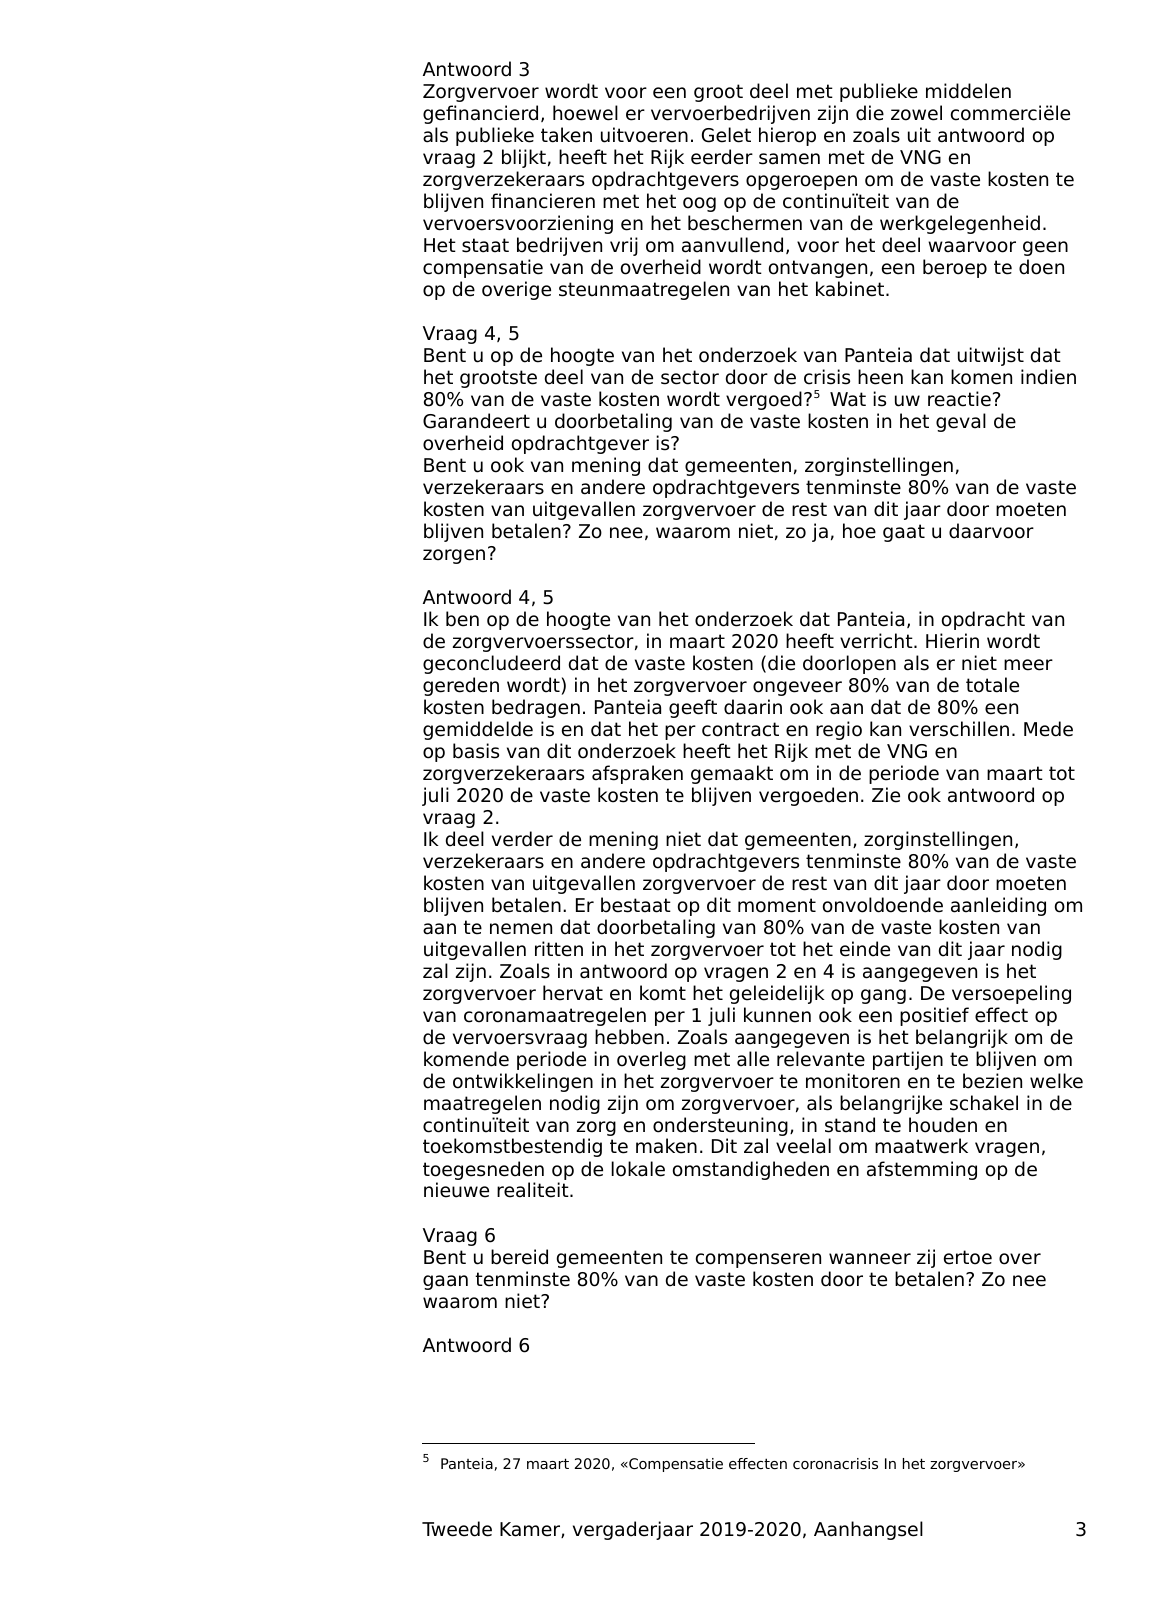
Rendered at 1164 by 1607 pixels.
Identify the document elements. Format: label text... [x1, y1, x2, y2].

text Ik deel verder de mening niet dat gemeenten, zorginstellingen, verzekeraars en andere opdrachtgevers tenminste 80% van de vaste kosten van uitgevallen zorgvervoer de rest van dit jaar door moeten blijven betalen. Er bestaat op dit moment onvoldoende aanleiding om aan te nemen dat doorbetaling van 80% van de vaste kosten van uitgevallen ritten in het zorgvervoer tot het einde van dit jaar nodig zal zijn. Zoals in antwoord op vragen 2 en 4 is aangegeven is het zorgvervoer hervat en komt het geleidelijk op gang. De versoepeling van coronamaatregelen per 1 juli kunnen ook een positief effect op de vervoersvraag hebben. Zoals aangegeven is het belangrijk om de komende periode in overleg met alle relevante partijen te blijven om de ontwikkelingen in het zorgvervoer te monitoren en te bezien welke maatregelen nodig zijn om zorgvervoer, als belangrijke schakel in de continuïteit van zorg en ondersteuning, in stand te houden en toekomstbestendig te maken. Dit zal veelal om maatwerk vragen, toegesneden op de lokale omstandigheden en afstemming op de nieuwe realiteit. [422, 829, 1087, 1202]
text Antwoord 4, 5 [422, 587, 1087, 609]
text Bent u bereid gemeenten te compenseren wanneer zij ertoe over gaan tenminste 80% van de vaste kosten door te betalen? Zo nee waarom niet? [422, 1247, 1087, 1312]
text Ik ben op de hoogte van het onderzoek dat Panteia, in opdracht van de zorgvervoerssector, in maart 2020 heeft verricht. Hierin wordt geconcludeerd dat de vaste kosten (die doorlopen als er niet meer gereden wordt) in het zorgvervoer ongeveer 80% van de totale kosten bedragen. Panteia geeft daarin ook aan dat de 80% een gemiddelde is en dat het per contract en regio kan verschillen. Mede op basis van dit onderzoek heeft het Rijk met de VNG en zorgverzekeraars afspraken gemaakt om in de periode van maart tot juli 2020 de vaste kosten te blijven vergoeden. Zie ook antwoord op vraag 2. [422, 609, 1087, 829]
text Bent u ook van mening dat gemeenten, zorginstellingen, verzekeraars en andere opdrachtgevers tenminste 80% van de vaste kosten van uitgevallen zorgvervoer de rest van dit jaar door moeten blijven betalen? Zo nee, waarom niet, zo ja, hoe gaat u daarvoor zorgen? [422, 455, 1087, 565]
text Bent u op de hoogte van het onderzoek van Panteia dat uitwijst dat het grootste deel van de sector door de crisis heen kan komen indien 80% van de vaste kosten wordt vergoed? Wat is uw reactie? Garandeert u doorbetaling van de vaste kosten in het geval de overheid opdrachtgever is? [422, 345, 1087, 455]
text Vraag 4, 5 [422, 323, 1087, 345]
text Zorgvervoer wordt voor een groot deel met publieke middelen gefinancierd, hoewel er vervoerbedrijven zijn die zowel commerciële als publieke taken uitvoeren. Gelet hierop en zoals uit antwoord op vraag 2 blijkt, heeft het Rijk eerder samen met de VNG en zorgverzekeraars opdrachtgevers opgeroepen om de vaste kosten te blijven financieren met het oog op de continuïteit van de vervoersvoorziening en het beschermen van de werkgelegenheid. Het staat bedrijven vrij om aanvullend, voor het deel waarvoor geen compensatie van de overheid wordt ontvangen, een beroep te doen op de overige steunmaatregelen van het kabinet. [422, 81, 1087, 301]
text Vraag 6 [422, 1224, 1087, 1247]
text Antwoord 3 [422, 59, 1087, 81]
text Antwoord 6 [422, 1335, 1087, 1357]
text Panteia, 27 maart 2020, «Compensatie effecten coronacrisis In het zorgvervoer» [422, 1452, 1087, 1474]
